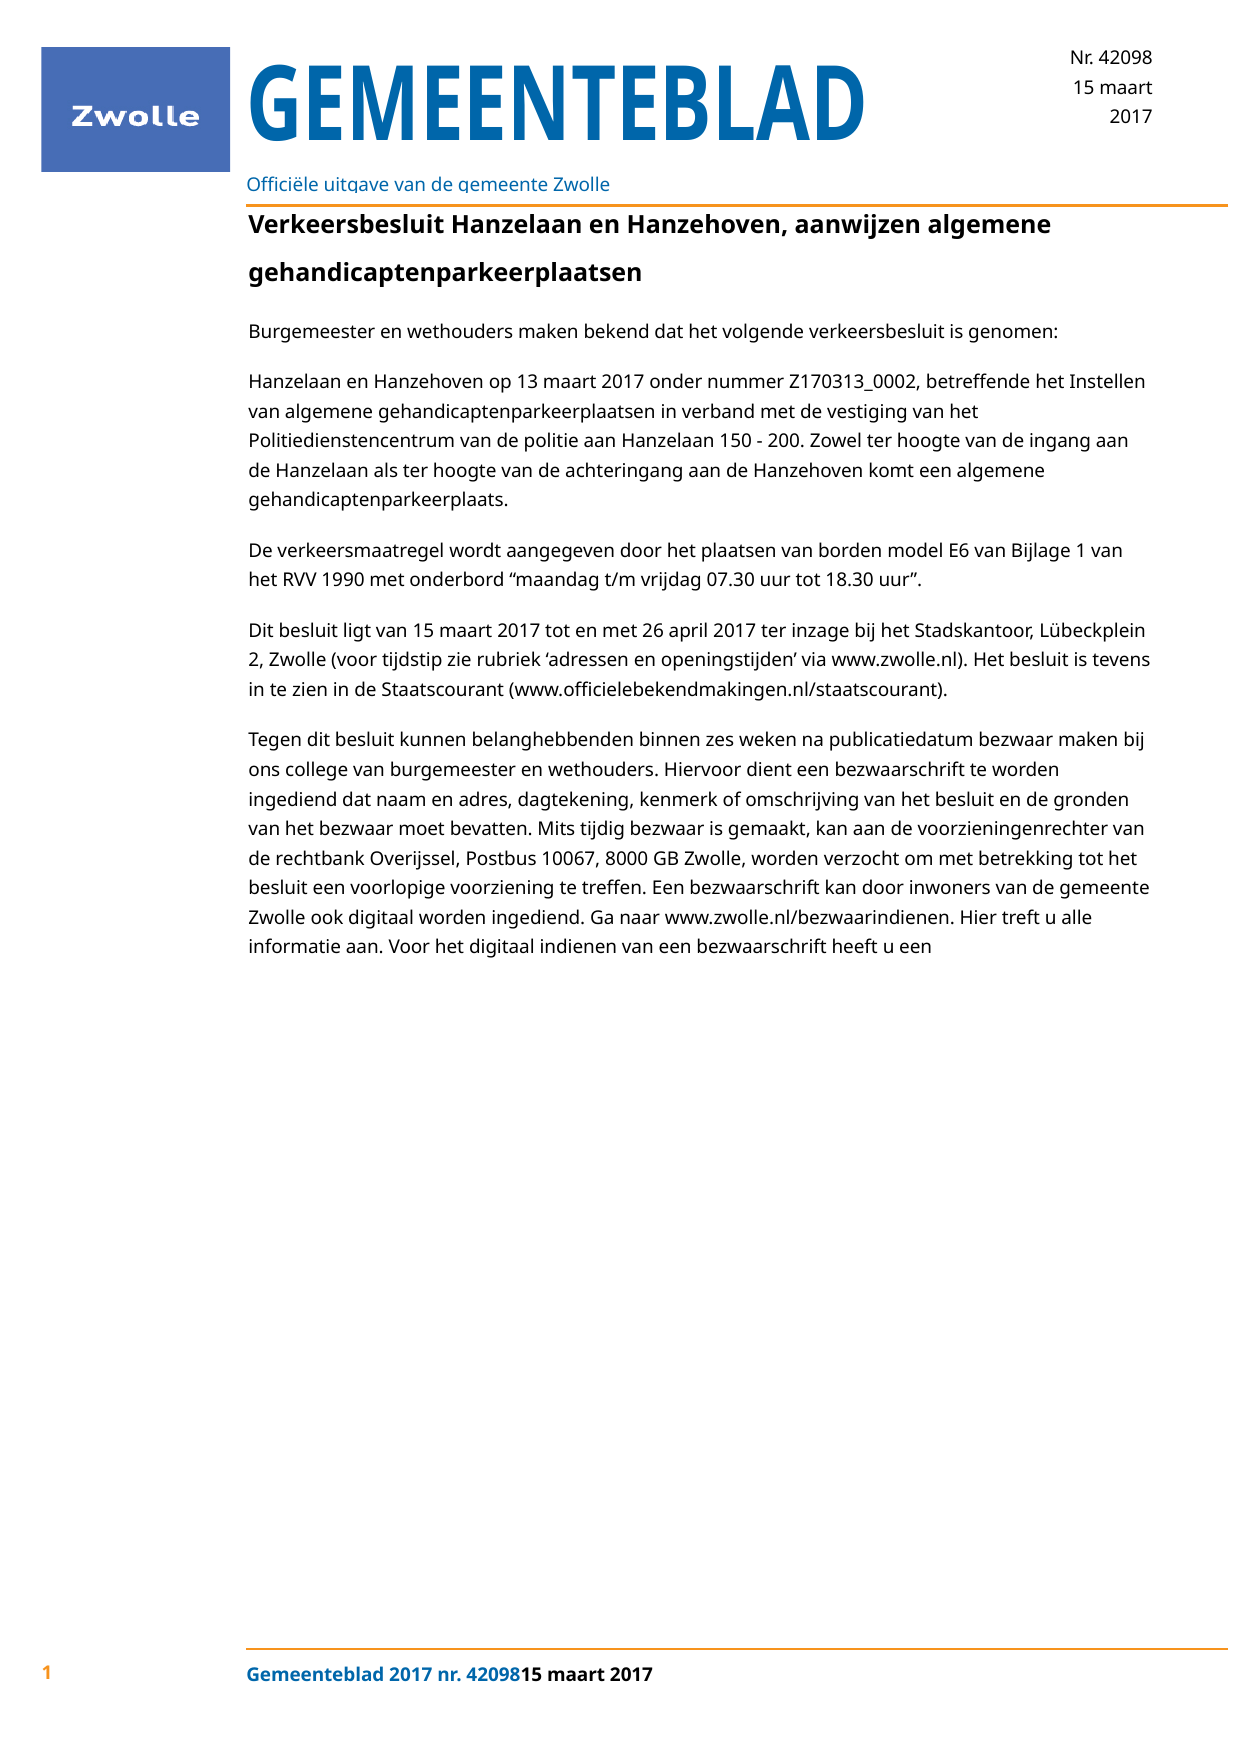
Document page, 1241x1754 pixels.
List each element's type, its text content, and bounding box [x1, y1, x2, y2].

picture [41, 47, 231, 172]
text De verkeersmaatregel wordt aangegeven door het plaatsen van borden model E6 van Bijlage 1 van het RVV 1990 met onderbord “maandag t/m vrijdag 07.30 uur tot 18.30 uur”. [248, 537, 1152, 592]
text Tegen dit besluit kunnen belanghebbenden binnen zes weken na publicatiedatum bezwaar maken bij ons college van burgemeester en wethouders. Hiervoor dient een bezwaarschrift te worden ingediend dat naam en adres, dagtekening, kenmerk of omschrijving van het besluit en de gronden van het bezwaar moet bevatten. Mits tijdig bezwaar is gemaakt, kan aan de voorzieningenrechter van de rechtbank Overijssel, Postbus 10067, 8000 GB Zwolle, worden verzocht om met betrekking tot het besluit een voorlopige voorziening te treffen. Een bezwaarschrift kan door inwoners van de gemeente Zwolle ook digitaal worden ingediend. Ga naar www.zwolle.nl/bezwaarindienen. Hier treft u alle informatie aan. Voor het digitaal indienen van een bezwaarschrift heeft u een [248, 727, 1152, 959]
text Dit besluit ligt van 15 maart 2017 tot en met 26 april 2017 ter inzage bij het Stadskantoor, Lübeckplein 2, Zwolle (voor tijdstip zie rubriek ‘adressen en openingstijden’ via www.zwolle.nl). Het besluit is tevens in te zien in de Staatscourant (www.officielebekendmakingen.nl/staatscourant). [248, 617, 1152, 702]
text Burgemeester en wethouders maken bekend dat het volgende verkeersbesluit is genomen: [248, 318, 1152, 344]
text Hanzelaan en Hanzehoven op 13 maart 2017 onder nummer Z170313_0002, betreffende het Instellen van algemene gehandicaptenparkeerplaatsen in verband met de vestiging van het Politiedienstencentrum van de politie aan Hanzelaan 150 - 200. Zowel ter hoogte van de ingang aan de Hanzelaan als ter hoogte van de achteringang aan de Hanzehoven komt een algemene gehandicaptenparkeerplaats. [248, 368, 1152, 512]
text Verkeersbesluit Hanzelaan en Hanzehoven, aanwijzen algemene gehandicaptenparkeerplaatsen [248, 207, 1152, 288]
